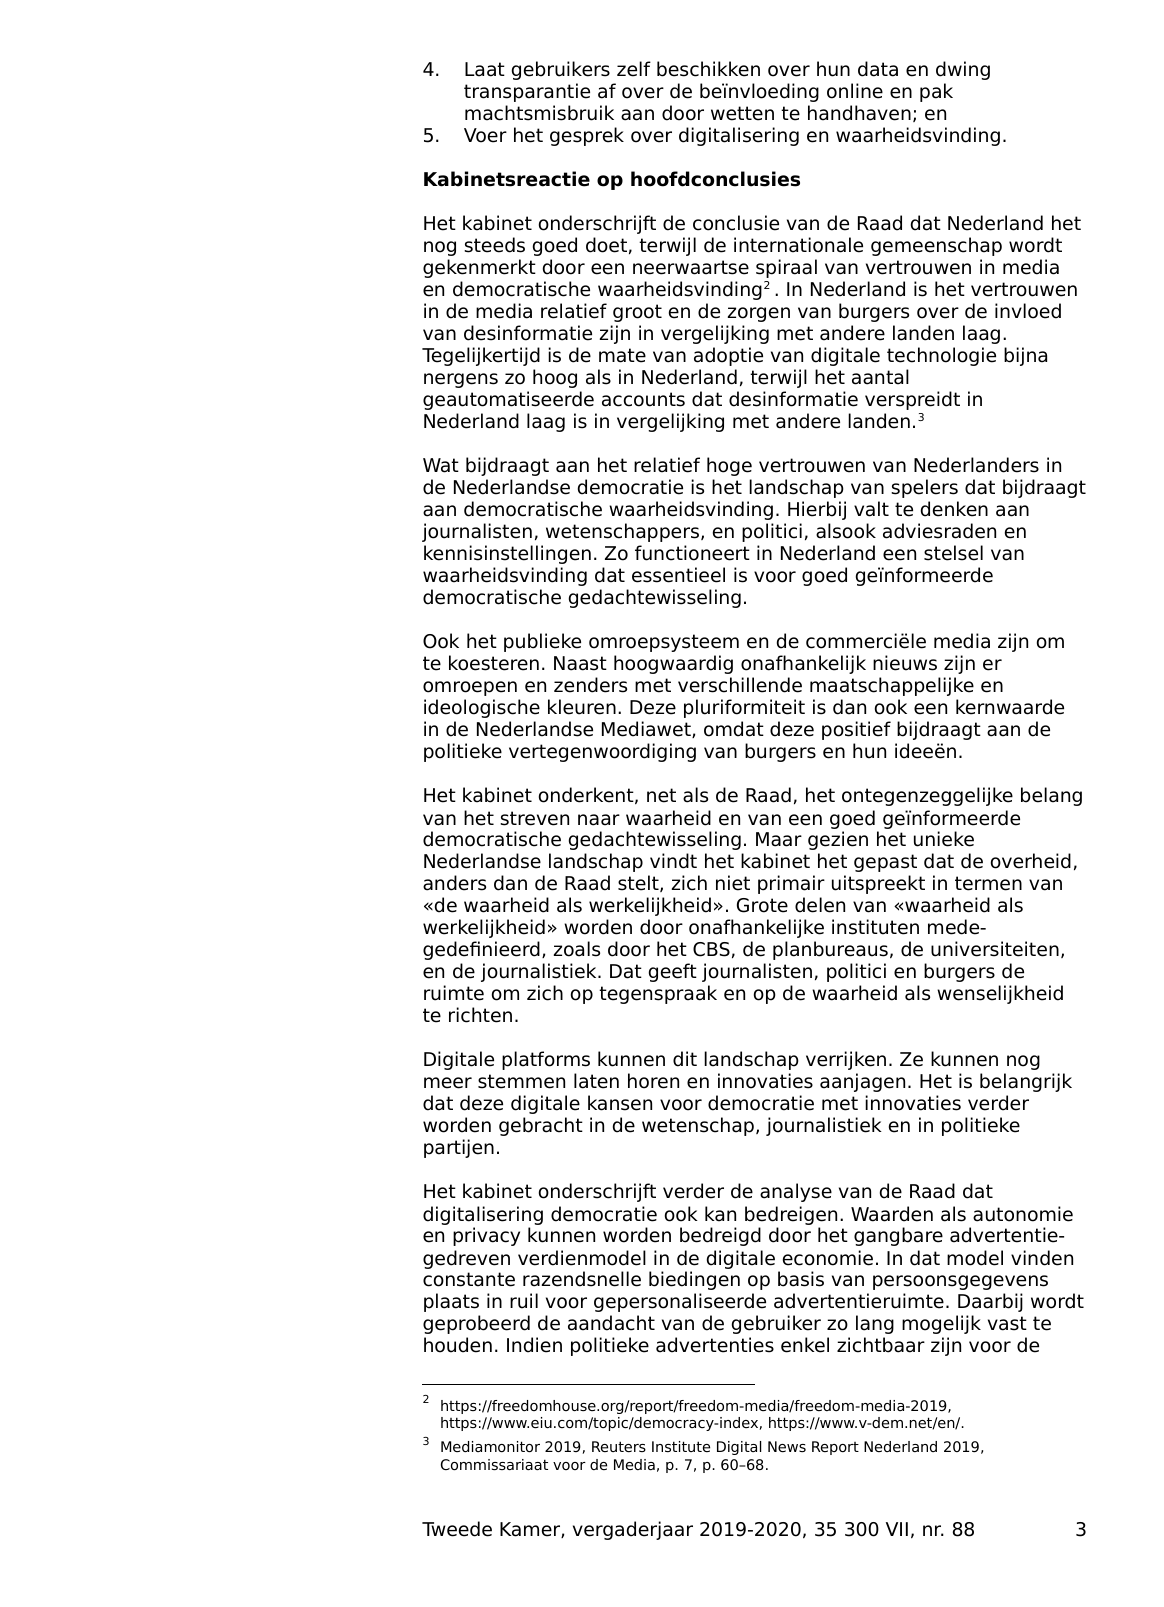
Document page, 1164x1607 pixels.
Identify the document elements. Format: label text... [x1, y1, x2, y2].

text 4. Laat gebruikers zelf beschikken over hun data en dwing transparantie af over de beïnvloeding online en pak machtsmisbruik aan door wetten te handhaven; en [422, 59, 1087, 125]
text Wat bijdraagt aan het relatief hoge vertrouwen van Nederlanders in de Nederlandse democratie is het landschap van spelers dat bijdraagt aan democratische waarheidsvinding. Hierbij valt te denken aan journalisten, wetenschappers, en politici, alsook adviesraden en kennisinstellingen. Zo functioneert in Nederland een stelsel van waarheidsvinding dat essentieel is voor goed geïnformeerde democratische gedachtewisseling. [422, 455, 1087, 609]
text Ook het publieke omroepsysteem en de commerciële media zijn om te koesteren. Naast hoogwaardig onafhankelijk nieuws zijn er omroepen en zenders met verschillende maatschappelijke en ideologische kleuren. Deze pluriformiteit is dan ook een kernwaarde in de Nederlandse Mediawet, omdat deze positief bijdraagt aan de politieke vertegenwoordiging van burgers en hun ideeën. [422, 631, 1087, 763]
text Mediamonitor 2019, Reuters Institute Digital News Report Nederland 2019, Commissariaat voor de Media, p. 7, p. 60–68. [422, 1435, 1087, 1474]
text Het kabinet onderschrijft de conclusie van de Raad dat Nederland het nog steeds goed doet, terwijl de internationale gemeenschap wordt gekenmerkt door een neerwaartse spiraal van vertrouwen in media en democratische waarheidsvinding. In Nederland is het vertrouwen in de media relatief groot en de zorgen van burgers over de invloed van desinformatie zijn in vergelijking met andere landen laag. Tegelijkertijd is de mate van adoptie van digitale technologie bijna nergens zo hoog als in Nederland, terwijl het aantal geautomatiseerde accounts dat desinformatie verspreidt in Nederland laag is in vergelijking met andere landen. [422, 213, 1087, 433]
text https://freedomhouse.org/report/freedom-media/freedom-media-2019, https://www.eiu.com/topic/democracy-index, https://www.v-dem.net/en/. [422, 1393, 1087, 1432]
text Het kabinet onderkent, net als de Raad, het ontegenzeggelijke belang van het streven naar waarheid en van een goed geïnformeerde democratische gedachtewisseling. Maar gezien het unieke Nederlandse landschap vindt het kabinet het gepast dat de overheid, anders dan de Raad stelt, zich niet primair uitspreekt in termen van «de waarheid als werkelijkheid». Grote delen van «waarheid als werkelijkheid» worden door onafhankelijke instituten mede-gedefinieerd, zoals door het CBS, de planbureaus, de universiteiten, en de journalistiek. Dat geeft journalisten, politici en burgers de ruimte om zich op tegenspraak en op de waarheid als wenselijkheid te richten. [422, 785, 1087, 1027]
text Het kabinet onderschrijft verder de analyse van de Raad dat digitalisering democratie ook kan bedreigen. Waarden als autonomie en privacy kunnen worden bedreigd door het gangbare advertentie-gedreven verdienmodel in de digitale economie. In dat model vinden constante razendsnelle biedingen op basis van persoonsgegevens plaats in ruil voor gepersonaliseerde advertentieruimte. Daarbij wordt geprobeerd de aandacht van de gebruiker zo lang mogelijk vast te houden. Indien politieke advertenties enkel zichtbaar zijn voor de [422, 1181, 1087, 1357]
text Digitale platforms kunnen dit landschap verrijken. Ze kunnen nog meer stemmen laten horen en innovaties aanjagen. Het is belangrijk dat deze digitale kansen voor democratie met innovaties verder worden gebracht in de wetenschap, journalistiek en in politieke partijen. [422, 1049, 1087, 1159]
subtitle Kabinetsreactie op hoofdconclusies [422, 169, 1087, 191]
text 5. Voer het gesprek over digitalisering en waarheidsvinding. [422, 125, 1087, 147]
